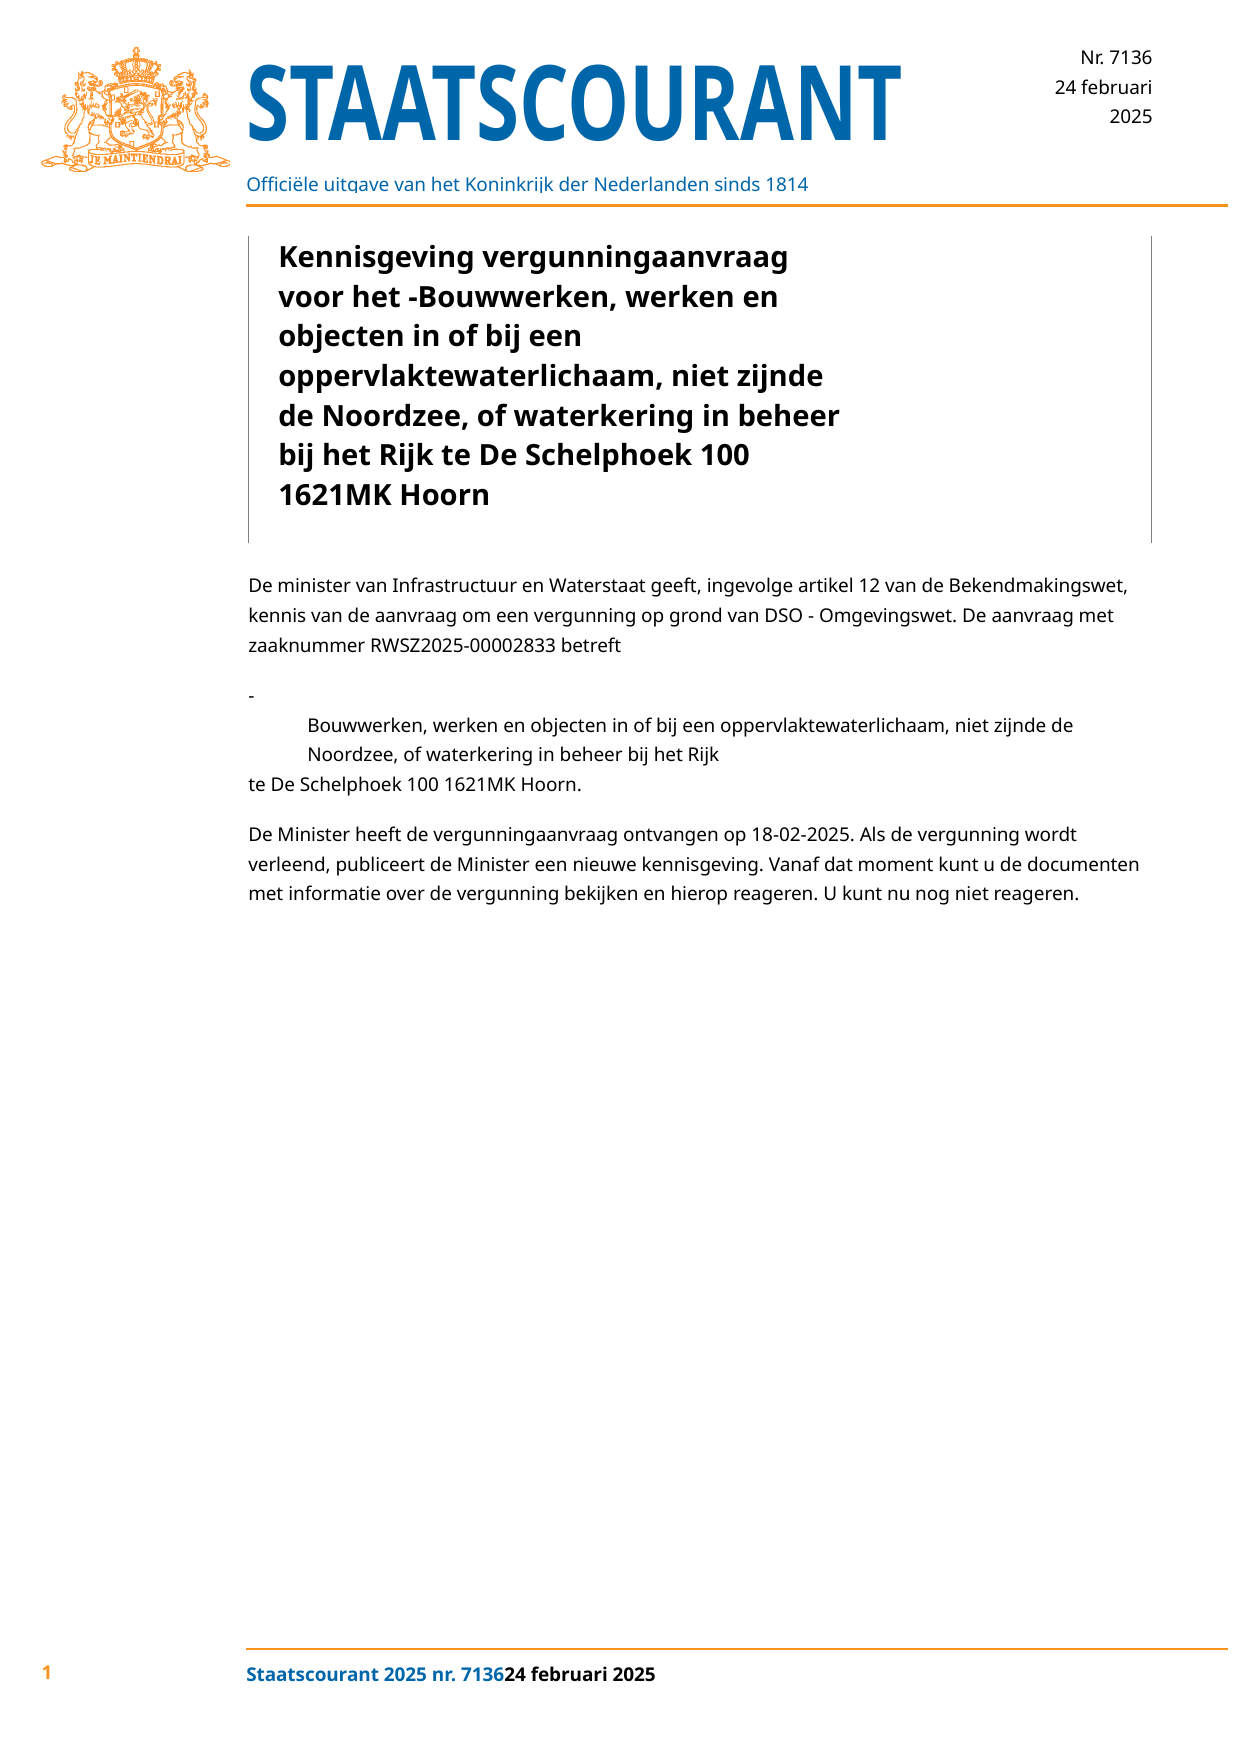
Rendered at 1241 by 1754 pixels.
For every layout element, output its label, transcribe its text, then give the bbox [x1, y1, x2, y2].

text te De Schelphoek 100 1621MK Hoorn. [248, 771, 1152, 797]
table_header Kennisgeving vergunningaanvraag voor het -Bouwwerken, werken en objecten in of bij een oppervlaktewaterlichaam, niet zijnde de Noordzee, of waterkering in beheer bij het Rijk te De Schelphoek 100 1621MK Hoorn [249, 236, 850, 543]
table_header [850, 414, 1151, 543]
table_header [850, 236, 912, 413]
list Bouwwerken, werken en objecten in of bij een oppervlaktewaterlichaam, niet zijnde de Noordzee, of waterkering in beheer bij het Rijk [248, 712, 1152, 767]
table_header [1090, 236, 1151, 413]
text De Minister heeft de vergunningaanvraag ontvangen op 18-02-2025. Als de vergunning wordt verleend, publiceert de Minister een nieuwe kennisgeving. Vanaf dat moment kunt u de documenten met informatie over de vergunning bekijken en hierop reageren. U kunt nu nog niet reageren. [248, 821, 1152, 906]
picture [912, 236, 1090, 414]
picture [41, 47, 231, 172]
text De minister van Infrastructuur en Waterstaat geeft, ingevolge artikel 12 van de Bekendmakingswet, kennis van de aanvraag om een vergunning op grond van DSO - Omgevingswet. De aanvraag met zaaknummer RWSZ2025-00002833 betreft [248, 573, 1152, 658]
